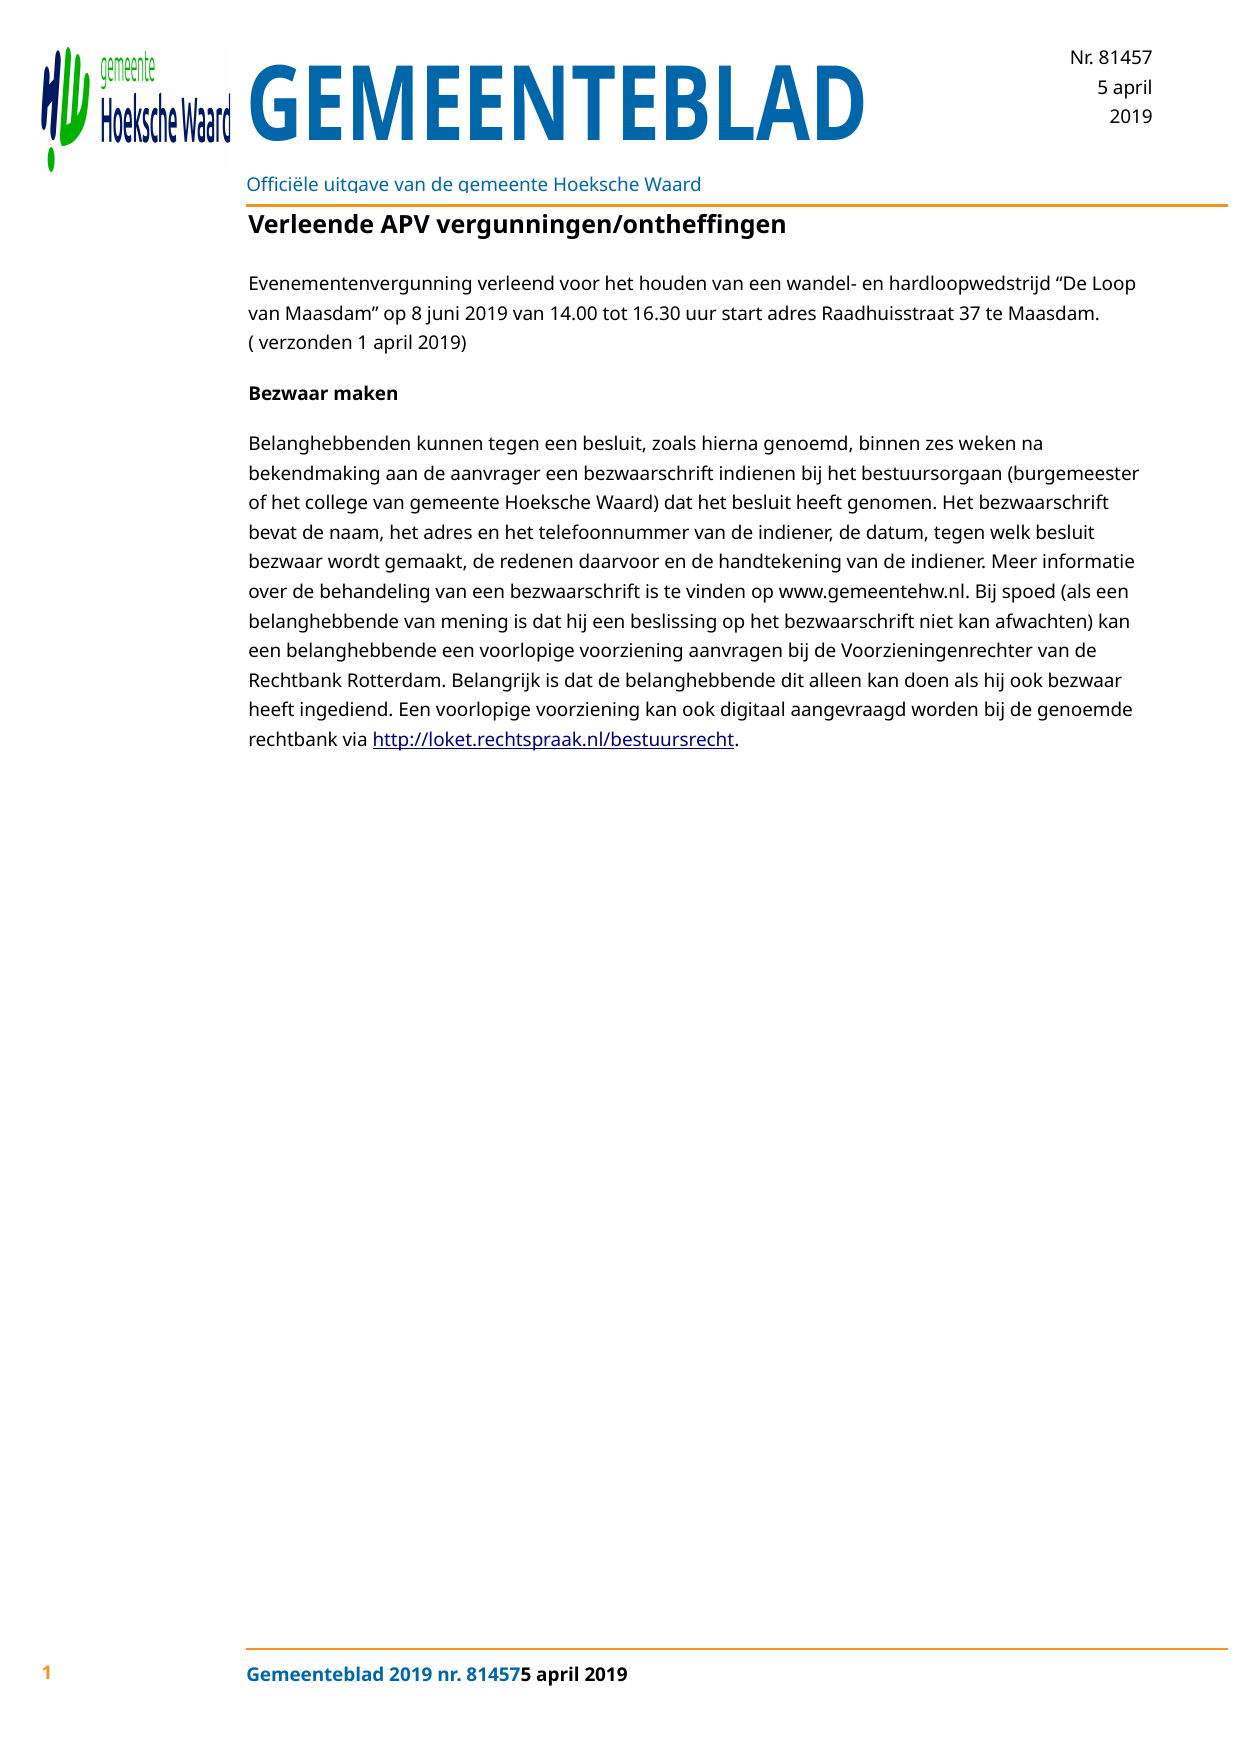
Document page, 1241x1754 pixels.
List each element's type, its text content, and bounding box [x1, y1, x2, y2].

text Belanghebbenden kunnen tegen een besluit, zoals hierna genoemd, binnen zes weken na bekendmaking aan de aanvrager een bezwaarschrift indienen bij het bestuursorgaan (burgemeester of het college van gemeente Hoeksche Waard) dat het besluit heeft genomen. Het bezwaarschrift bevat de naam, het adres en het telefoonnummer van de indiener, de datum, tegen welk besluit bezwaar wordt gemaakt, de redenen daarvoor en de handtekening van de indiener. Meer informatie over de behandeling van een bezwaarschrift is te vinden op www.gemeentehw.nl. Bij spoed (als een belanghebbende van mening is dat hij een beslissing op het bezwaarschrift niet kan afwachten) kan een belanghebbende een voorlopige voorziening aanvragen bij de Voorzieningenrechter van de Rechtbank Rotterdam. Belangrijk is dat de belanghebbende dit alleen kan doen als hij ook bezwaar heeft ingediend. Een voorlopige voorziening kan ook digitaal aangevraagd worden bij de genoemde rechtbank via http://loket.rechtspraak.nl/bestuursrecht. [248, 430, 1152, 752]
text Evenementenvergunning verleend voor het houden van een wandel- en hardloopwedstrijd “De Loop van Maasdam” op 8 juni 2019 van 14.00 tot 16.30 uur start adres Raadhuisstraat 37 te Maasdam. ( verzonden 1 april 2019) [248, 270, 1152, 355]
text Bezwaar maken [248, 380, 1152, 406]
picture [41, 47, 231, 172]
text Verleende APV vergunningen/ontheffingen [248, 207, 1152, 241]
